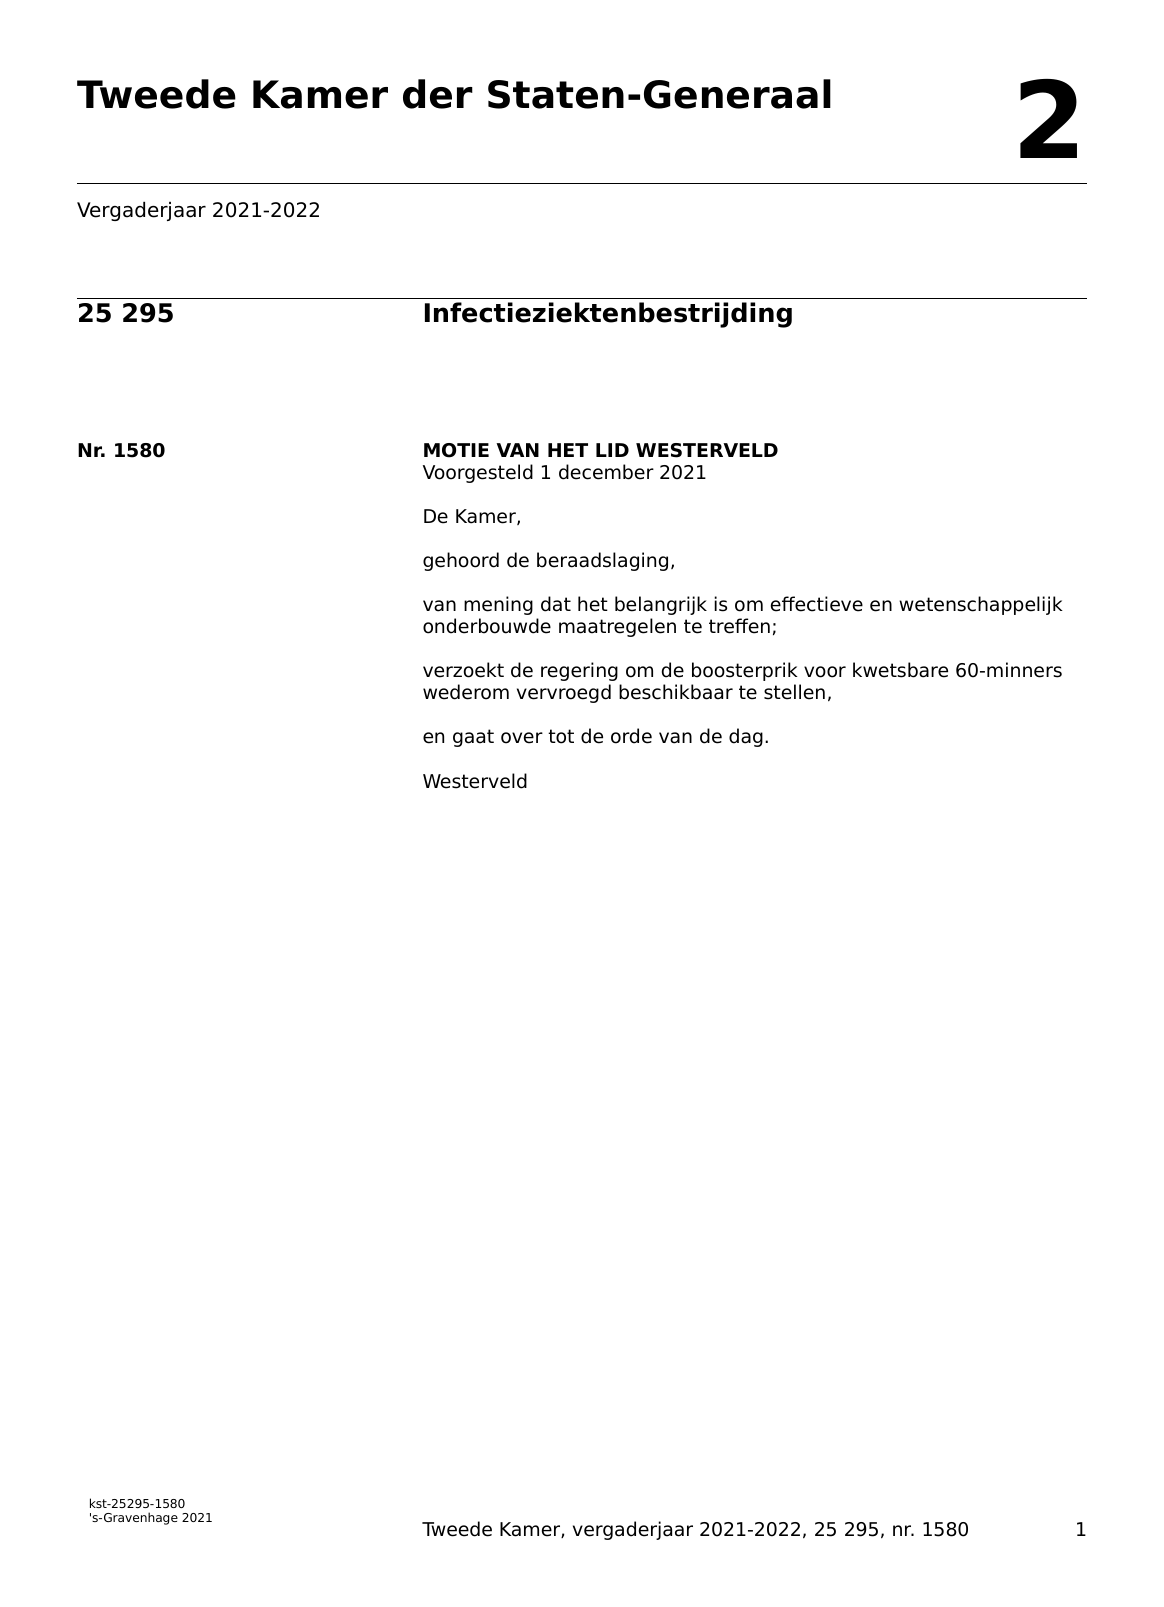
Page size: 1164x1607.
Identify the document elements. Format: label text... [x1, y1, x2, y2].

text van mening dat het belangrijk is om effectieve en wetenschappelijk onderbouwde maatregelen te treffen; [422, 594, 1087, 638]
text 's-Gravenhage 2021 [88, 1511, 323, 1525]
text kst-25295-1580 [88, 1497, 323, 1511]
text De Kamer, [422, 506, 1087, 528]
table_header Tweede Kamer der Staten-Generaal [77, 59, 886, 183]
table_cell Vergaderjaar 2021-2022 [77, 184, 1087, 298]
text Westerveld [422, 771, 1087, 793]
text gehoord de beraadslaging, [422, 550, 1087, 572]
subtitle 25 295 Infectieziektenbestrijding [77, 299, 1087, 329]
subtitle Nr. 1580 MOTIE VAN HET LID WESTERVELD [77, 440, 1087, 462]
text verzoekt de regering om de boosterprik voor kwetsbare 60-minners wederom vervroegd beschikbaar te stellen, [422, 660, 1087, 704]
text Voorgesteld 1 december 2021 [422, 462, 1087, 484]
table_header 2 [886, 59, 1087, 183]
text en gaat over tot de orde van de dag. [422, 726, 1087, 748]
